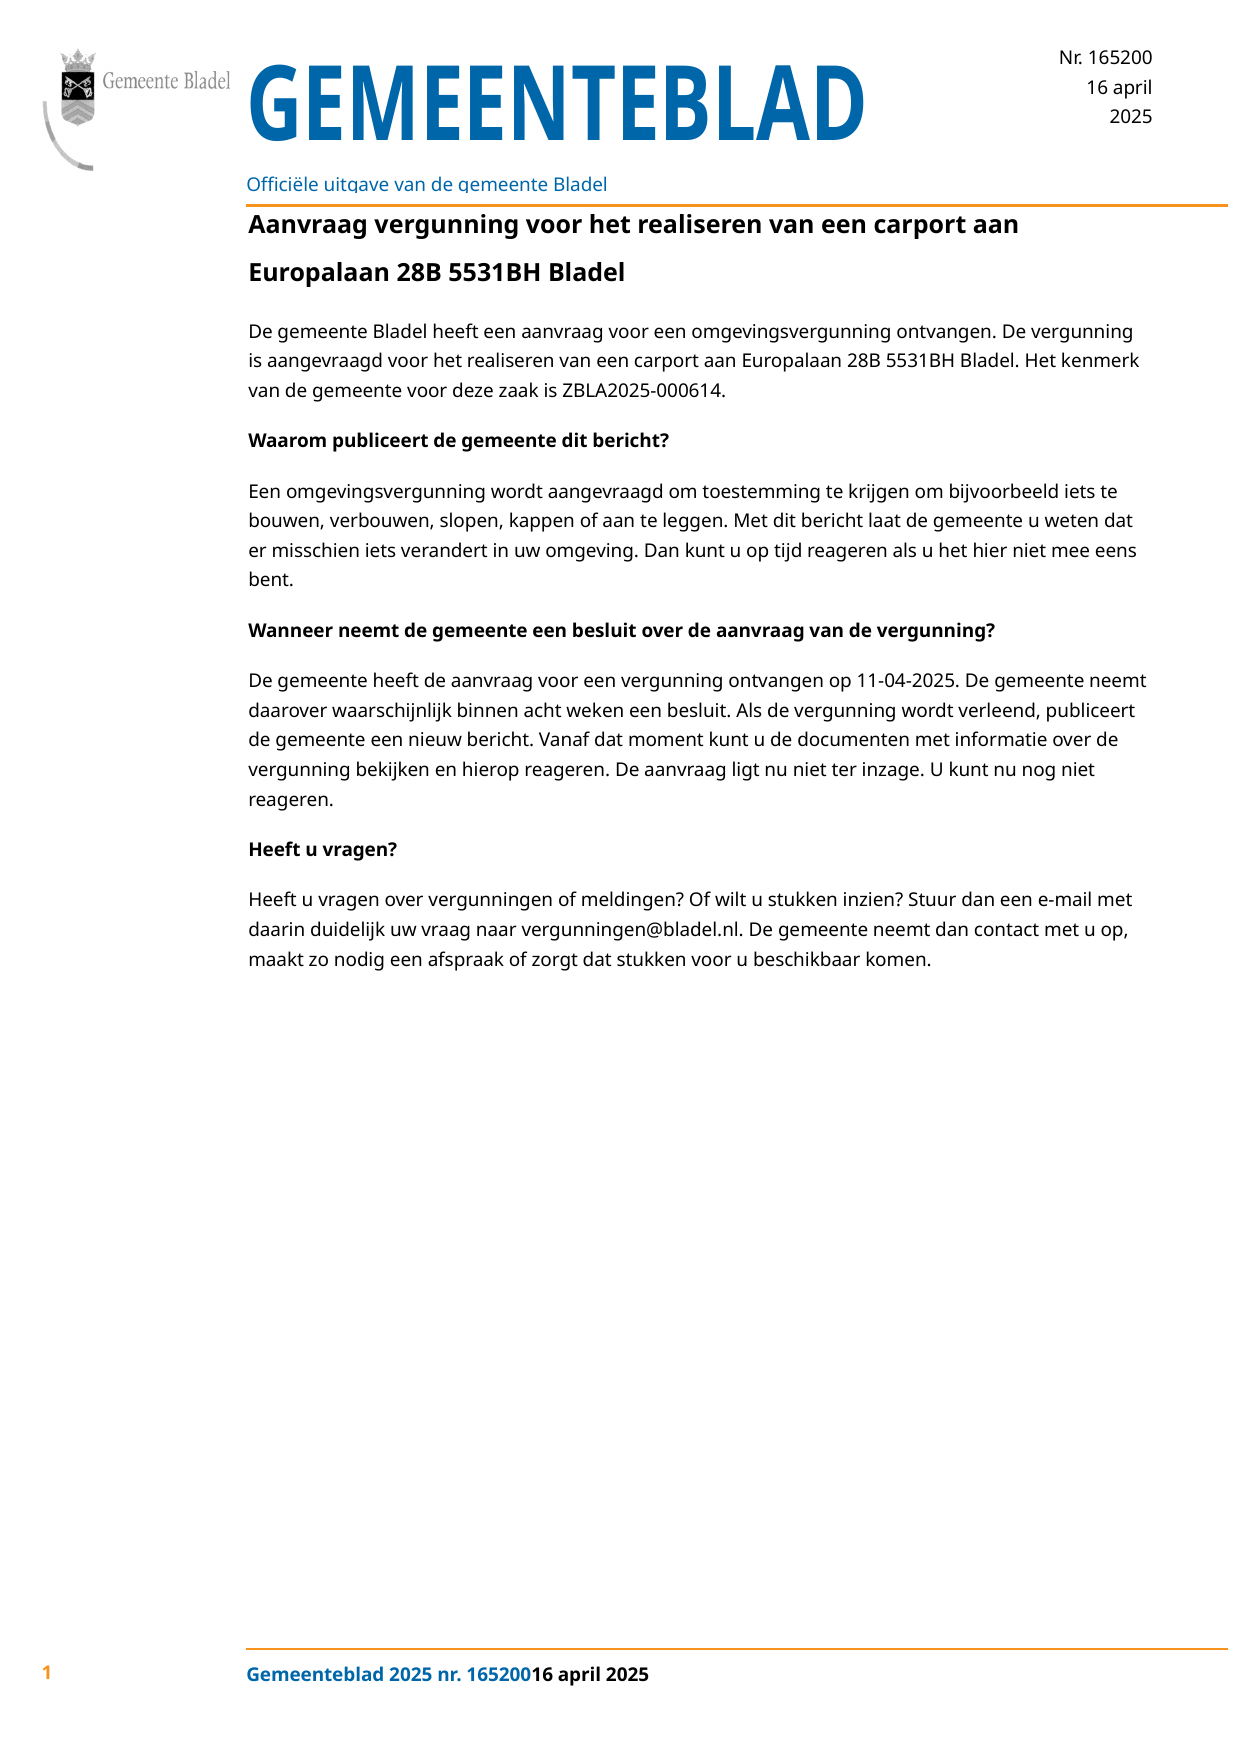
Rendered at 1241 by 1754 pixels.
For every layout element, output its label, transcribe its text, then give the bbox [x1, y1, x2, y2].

text De gemeente heeft de aanvraag voor een vergunning ontvangen op 11-04-2025. De gemeente neemt daarover waarschijnlijk binnen acht weken een besluit. Als de vergunning wordt verleend, publiceert de gemeente een nieuw bericht. Vanaf dat moment kunt u de documenten met informatie over de vergunning bekijken en hierop reageren. De aanvraag ligt nu niet ter inzage. U kunt nu nog niet reageren. [248, 667, 1152, 812]
text Waarom publiceert de gemeente dit bericht? [248, 427, 1152, 453]
text Heeft u vragen over vergunningen of meldingen? Of wilt u stukken inzien? Stuur dan een e-mail met daarin duidelijk uw vraag naar vergunningen@bladel.nl. De gemeente neemt dan contact met u op, maakt zo nodig een afspraak of zorgt dat stukken voor u beschikbaar komen. [248, 887, 1152, 972]
text Heeft u vragen? [248, 836, 1152, 862]
text Aanvraag vergunning voor het realiseren van een carport aan Europalaan 28B 5531BH Bladel [248, 207, 1152, 288]
text Wanneer neemt de gemeente een besluit over de aanvraag van de vergunning? [248, 617, 1152, 643]
picture [41, 47, 231, 172]
text De gemeente Bladel heeft een aanvraag voor een omgevingsvergunning ontvangen. De vergunning is aangevraagd voor het realiseren van een carport aan Europalaan 28B 5531BH Bladel. Het kenmerk van de gemeente voor deze zaak is ZBLA2025-000614. [248, 318, 1152, 403]
text Een omgevingsvergunning wordt aangevraagd om toestemming te krijgen om bijvoorbeeld iets te bouwen, verbouwen, slopen, kappen of aan te leggen. Met dit bericht laat de gemeente u weten dat er misschien iets verandert in uw omgeving. Dan kunt u op tijd reageren als u het hier niet mee eens bent. [248, 478, 1152, 592]
